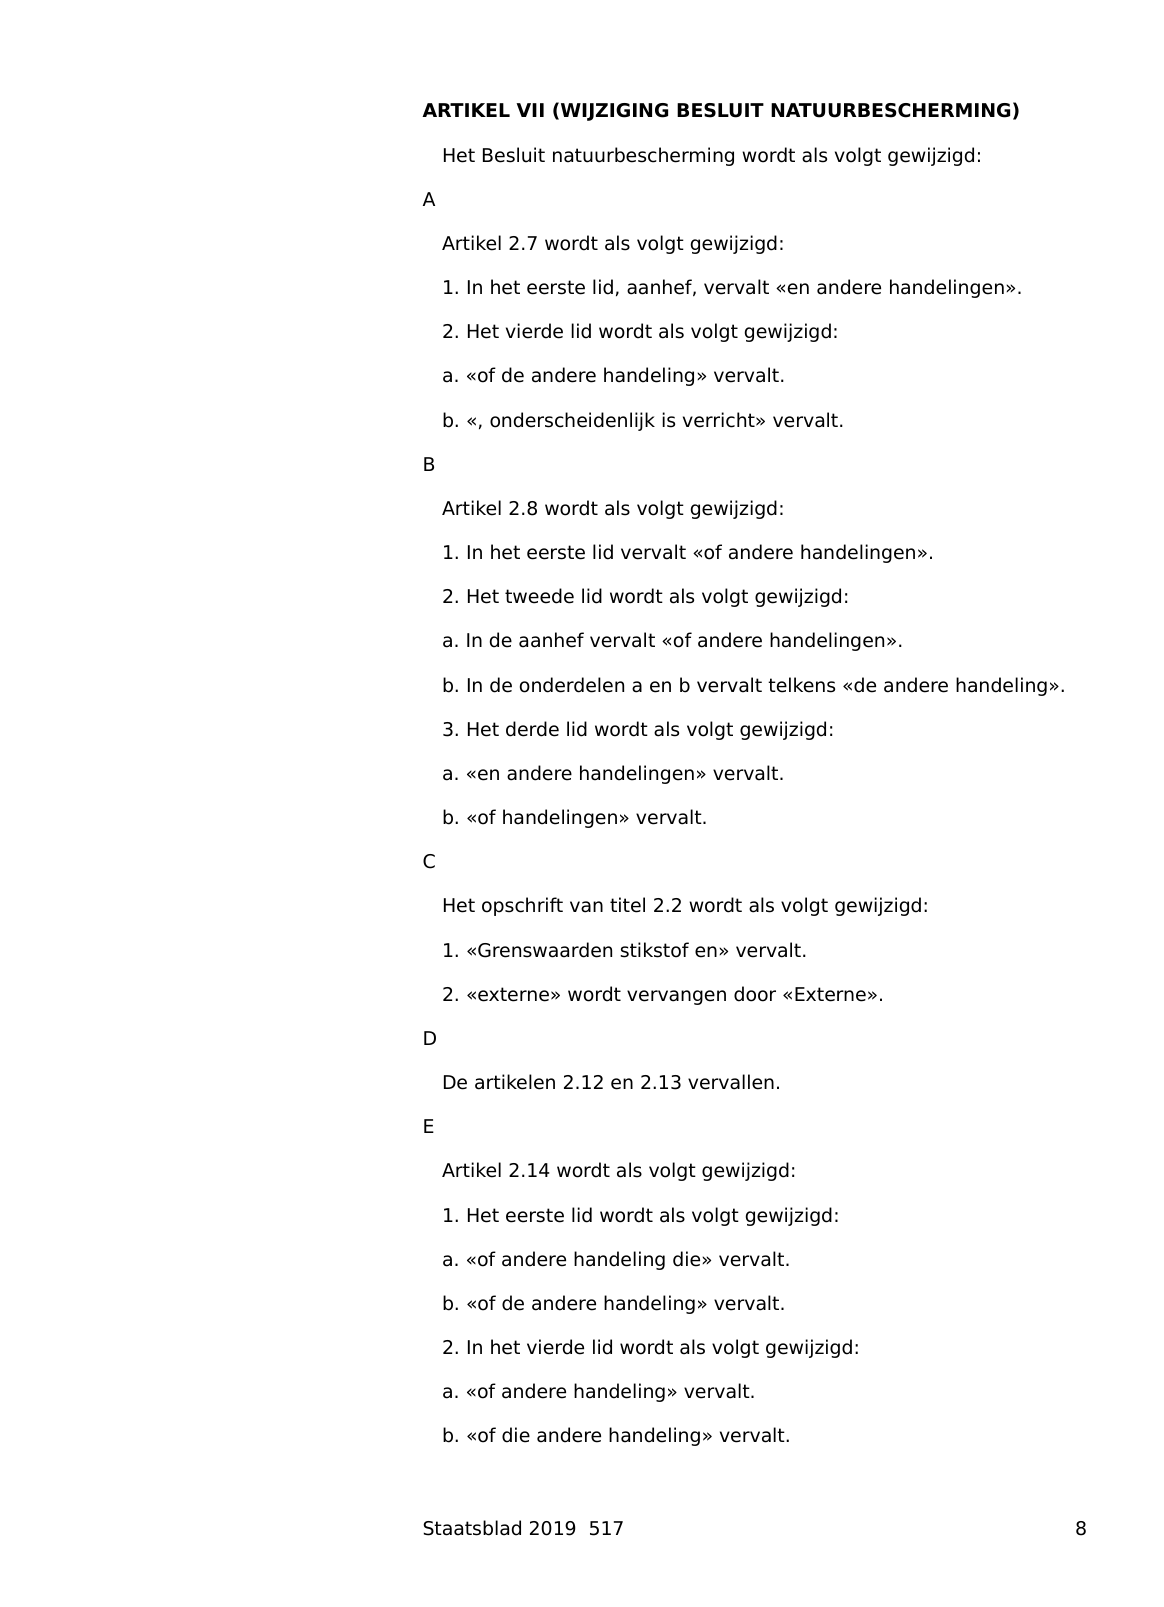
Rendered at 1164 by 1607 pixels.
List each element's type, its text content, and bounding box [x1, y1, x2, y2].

text Artikel 2.7 wordt als volgt gewijzigd: [422, 233, 1087, 255]
text Artikel 2.14 wordt als volgt gewijzigd: [422, 1160, 1087, 1182]
text Het Besluit natuurbescherming wordt als volgt gewijzigd: [422, 144, 1087, 167]
text 2. Het tweede lid wordt als volgt gewijzigd: [422, 586, 1087, 608]
text Het opschrift van titel 2.2 wordt als volgt gewijzigd: [422, 895, 1087, 917]
text C [422, 851, 1087, 873]
text B [422, 454, 1087, 476]
text b. «, onderscheidenlijk is verricht» vervalt. [422, 409, 1087, 432]
text a. «of de andere handeling» vervalt. [422, 365, 1087, 387]
text A [422, 189, 1087, 211]
text 2. Het vierde lid wordt als volgt gewijzigd: [422, 321, 1087, 343]
text a. «en andere handelingen» vervalt. [422, 763, 1087, 785]
text De artikelen 2.12 en 2.13 vervallen. [422, 1072, 1087, 1094]
text E [422, 1116, 1087, 1138]
text b. «of de andere handeling» vervalt. [422, 1293, 1087, 1315]
text Artikel 2.8 wordt als volgt gewijzigd: [422, 498, 1087, 520]
text 3. Het derde lid wordt als volgt gewijzigd: [422, 719, 1087, 741]
text b. «of handelingen» vervalt. [422, 807, 1087, 829]
text a. In de aanhef vervalt «of andere handelingen». [422, 630, 1087, 652]
text 2. «externe» wordt vervangen door «Externe». [422, 984, 1087, 1006]
text a. «of andere handeling die» vervalt. [422, 1249, 1087, 1271]
text 2. In het vierde lid wordt als volgt gewijzigd: [422, 1337, 1087, 1359]
text 1. In het eerste lid, aanhef, vervalt «en andere handelingen». [422, 277, 1087, 299]
subtitle ARTIKEL VII (WIJZIGING BESLUIT NATUURBESCHERMING) [422, 100, 1087, 122]
text 1. Het eerste lid wordt als volgt gewijzigd: [422, 1204, 1087, 1227]
text b. In de onderdelen a en b vervalt telkens «de andere handeling». [422, 674, 1087, 697]
text 1. In het eerste lid vervalt «of andere handelingen». [422, 542, 1087, 564]
text 1. «Grenswaarden stikstof en» vervalt. [422, 939, 1087, 962]
text D [422, 1028, 1087, 1050]
text a. «of andere handeling» vervalt. [422, 1381, 1087, 1403]
text b. «of die andere handeling» vervalt. [422, 1425, 1087, 1447]
